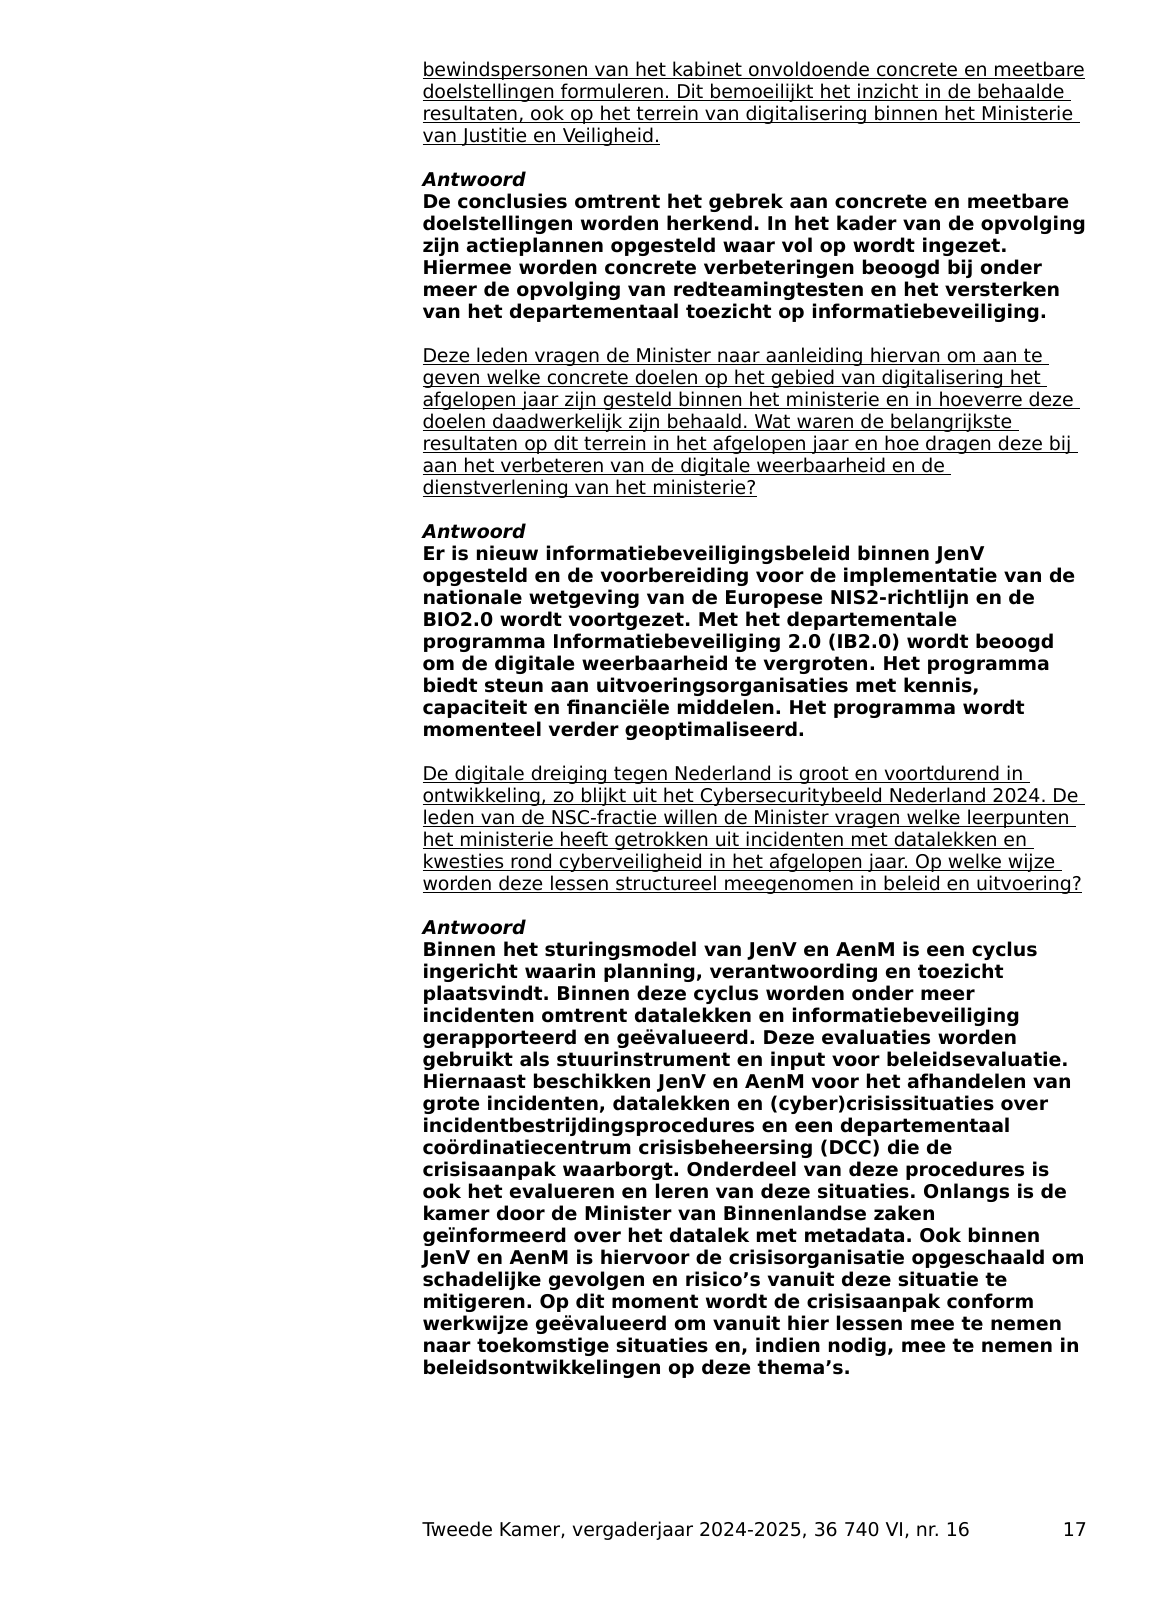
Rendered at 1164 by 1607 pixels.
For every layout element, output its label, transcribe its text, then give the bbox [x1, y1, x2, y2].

text bewindspersonen van het kabinet onvoldoende concrete en meetbare doelstellingen formuleren. Dit bemoeilijkt het inzicht in de behaalde resultaten, ook op het terrein van digitalisering binnen het Ministerie van Justitie en Veiligheid. [422, 59, 1087, 147]
text De digitale dreiging tegen Nederland is groot en voortdurend in ontwikkeling, zo blijkt uit het Cybersecuritybeeld Nederland 2024. De leden van de NSC-fractie willen de Minister vragen welke leerpunten het ministerie heeft getrokken uit incidenten met datalekken en kwesties rond cyberveiligheid in het afgelopen jaar. Op welke wijze worden deze lessen structureel meegenomen in beleid en uitvoering? [422, 763, 1087, 895]
text Antwoord [422, 521, 1087, 543]
text Er is nieuw informatiebeveiligingsbeleid binnen JenV opgesteld en de voorbereiding voor de implementatie van de nationale wetgeving van de Europese NIS2-richtlijn en de BIO2.0 wordt voortgezet. Met het departementale programma Informatiebeveiliging 2.0 (IB2.0) wordt beoogd om de digitale weerbaarheid te vergroten. Het programma biedt steun aan uitvoeringsorganisaties met kennis, capaciteit en financiële middelen. Het programma wordt momenteel verder geoptimaliseerd. [422, 543, 1087, 741]
text Antwoord [422, 169, 1087, 191]
text Binnen het sturingsmodel van JenV en AenM is een cyclus ingericht waarin planning, verantwoording en toezicht plaatsvindt. Binnen deze cyclus worden onder meer incidenten omtrent datalekken en informatiebeveiliging gerapporteerd en geëvalueerd. Deze evaluaties worden gebruikt als stuurinstrument en input voor beleidsevaluatie. Hiernaast beschikken JenV en AenM voor het afhandelen van grote incidenten, datalekken en (cyber)crisissituaties over incidentbestrijdingsprocedures en een departementaal coördinatiecentrum crisisbeheersing (DCC) die de crisisaanpak waarborgt. Onderdeel van deze procedures is ook het evalueren en leren van deze situaties. Onlangs is de kamer door de Minister van Binnenlandse zaken geïnformeerd over het datalek met metadata. Ook binnen JenV en AenM is hiervoor de crisisorganisatie opgeschaald om schadelijke gevolgen en risico’s vanuit deze situatie te mitigeren. Op dit moment wordt de crisisaanpak conform werkwijze geëvalueerd om vanuit hier lessen mee te nemen naar toekomstige situaties en, indien nodig, mee te nemen in beleidsontwikkelingen op deze thema’s. [422, 939, 1087, 1379]
text Deze leden vragen de Minister naar aanleiding hiervan om aan te geven welke concrete doelen op het gebied van digitalisering het afgelopen jaar zijn gesteld binnen het ministerie en in hoeverre deze doelen daadwerkelijk zijn behaald. Wat waren de belangrijkste resultaten op dit terrein in het afgelopen jaar en hoe dragen deze bij aan het verbeteren van de digitale weerbaarheid en de dienstverlening van het ministerie? [422, 345, 1087, 499]
text Antwoord [422, 917, 1087, 939]
text De conclusies omtrent het gebrek aan concrete en meetbare doelstellingen worden herkend. In het kader van de opvolging zijn actieplannen opgesteld waar vol op wordt ingezet. Hiermee worden concrete verbeteringen beoogd bij onder meer de opvolging van redteamingtesten en het versterken van het departementaal toezicht op informatiebeveiliging. [422, 191, 1087, 323]
